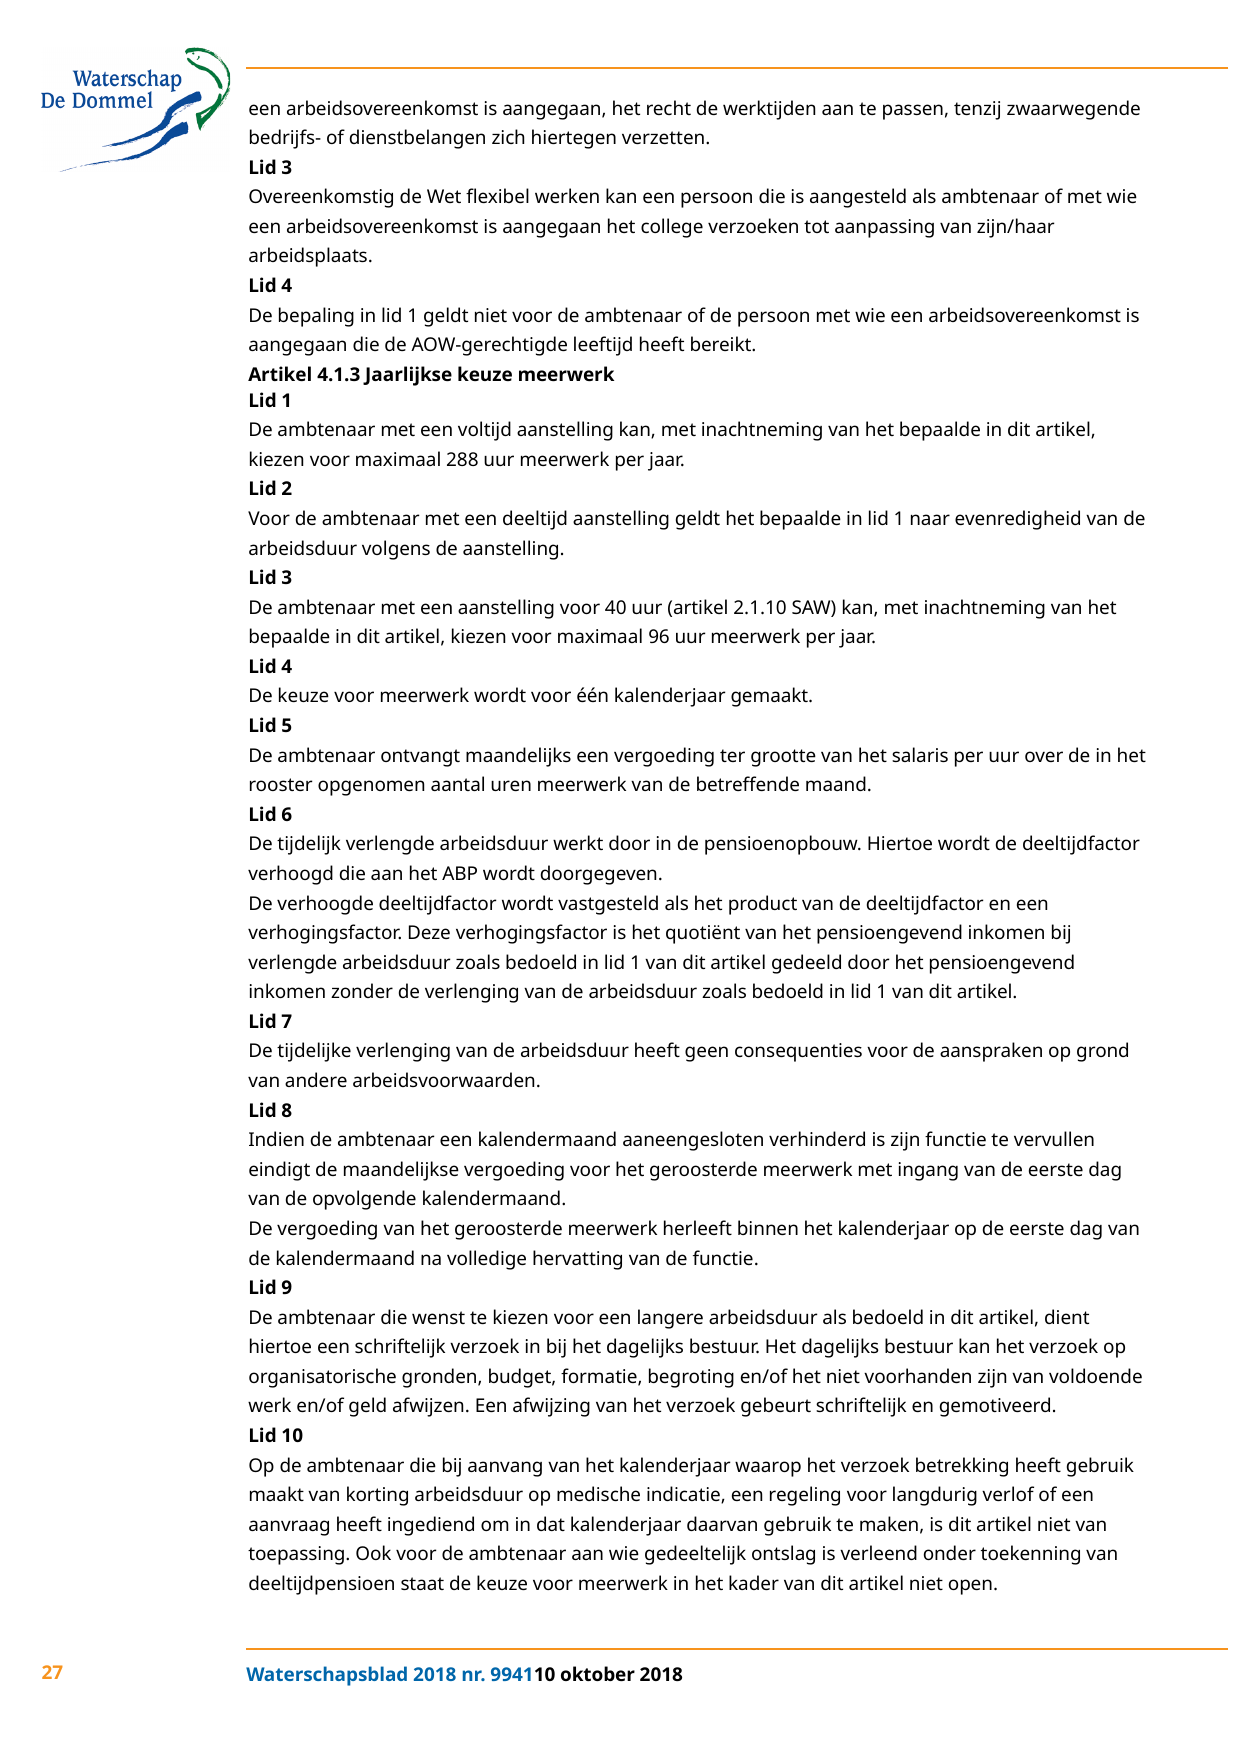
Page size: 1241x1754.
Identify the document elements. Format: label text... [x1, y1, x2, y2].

text De bepaling in lid 1 geldt niet voor de ambtenaar of de persoon met wie een arbeidsovereenkomst is aangegaan die de AOW-gerechtigde leeftijd heeft bereikt. [248, 302, 1152, 357]
text een arbeidsovereenkomst is aangegaan, het recht de werktijden aan te passen, tenzij zwaarwegende bedrijfs- of dienstbelangen zich hiertegen verzetten. [248, 95, 1152, 150]
text Lid 2 [248, 476, 1152, 501]
text Lid 3 [248, 564, 1152, 590]
text Lid 3 [248, 154, 1152, 180]
text Lid 8 [248, 1097, 1152, 1122]
text Overeenkomstig de Wet flexibel werken kan een persoon die is aangesteld als ambtenaar of met wie een arbeidsovereenkomst is aangegaan het college verzoeken tot aanpassing van zijn/haar arbeidsplaats. [248, 183, 1152, 268]
text De tijdelijke verlenging van de arbeidsduur heeft geen consequenties voor de aanspraken op grond van andere arbeidsvoorwaarden. [248, 1038, 1152, 1093]
text Lid 4 [248, 653, 1152, 679]
text De ambtenaar met een voltijd aanstelling kan, met inachtneming van het bepaalde in dit artikel, kiezen voor maximaal 288 uur meerwerk per jaar. [248, 416, 1152, 472]
text De verhoogde deeltijdfactor wordt vastgesteld als het product van de deeltijdfactor en een verhogingsfactor. Deze verhogingsfactor is het quotiënt van het pensioengevend inkomen bij verlengde arbeidsduur zoals bedoeld in lid 1 van dit artikel gedeeld door het pensioengevend inkomen zonder de verlenging van de arbeidsduur zoals bedoeld in lid 1 van dit artikel. [248, 890, 1152, 1004]
text Lid 9 [248, 1274, 1152, 1300]
text Lid 4 [248, 272, 1152, 298]
text De tijdelijk verlengde arbeidsduur werkt door in de pensioenopbouw. Hiertoe wordt de deeltijdfactor verhoogd die aan het ABP wordt doorgegeven. [248, 831, 1152, 886]
picture [41, 47, 231, 172]
text De vergoeding van het geroosterde meerwerk herleeft binnen het kalenderjaar op de eerste dag van de kalendermaand na volledige hervatting van de functie. [248, 1215, 1152, 1270]
text Lid 5 [248, 712, 1152, 738]
text De ambtenaar die wenst te kiezen voor een langere arbeidsduur als bedoeld in dit artikel, dient hiertoe een schriftelijk verzoek in bij het dagelijks bestuur. Het dagelijks bestuur kan het verzoek op organisatorische gronden, budget, formatie, begroting en/of het niet voorhanden zijn van voldoende werk en/of geld afwijzen. Een afwijzing van het verzoek gebeurt schriftelijk en gemotiveerd. [248, 1304, 1152, 1418]
text De ambtenaar ontvangt maandelijks een vergoeding ter grootte van het salaris per uur over de in het rooster opgenomen aantal uren meerwerk van de betreffende maand. [248, 742, 1152, 797]
text Lid 6 [248, 801, 1152, 827]
text Voor de ambtenaar met een deeltijd aanstelling geldt het bepaalde in lid 1 naar evenredigheid van de arbeidsduur volgens de aanstelling. [248, 505, 1152, 560]
text Lid 10 [248, 1422, 1152, 1448]
text Op de ambtenaar die bij aanvang van het kalenderjaar waarop het verzoek betrekking heeft gebruik maakt van korting arbeidsduur op medische indicatie, een regeling voor langdurig verlof of een aanvraag heeft ingediend om in dat kalenderjaar daarvan gebruik te maken, is dit artikel niet van toepassing. Ook voor de ambtenaar aan wie gedeeltelijk ontslag is verleend onder toekenning van deeltijdpensioen staat de keuze voor meerwerk in het kader van dit artikel niet open. [248, 1452, 1152, 1596]
text Artikel 4.1.3 Jaarlijkse keuze meerwerk [248, 361, 1152, 387]
text De keuze voor meerwerk wordt voor één kalenderjaar gemaakt. [248, 683, 1152, 708]
text Lid 7 [248, 1008, 1152, 1034]
text Indien de ambtenaar een kalendermaand aaneengesloten verhinderd is zijn functie te vervullen eindigt de maandelijkse vergoeding voor het geroosterde meerwerk met ingang van de eerste dag van de opvolgende kalendermaand. [248, 1126, 1152, 1211]
text Lid 1 [248, 387, 1152, 412]
text De ambtenaar met een aanstelling voor 40 uur (artikel 2.1.10 SAW) kan, met inachtneming van het bepaalde in dit artikel, kiezen voor maximaal 96 uur meerwerk per jaar. [248, 594, 1152, 649]
